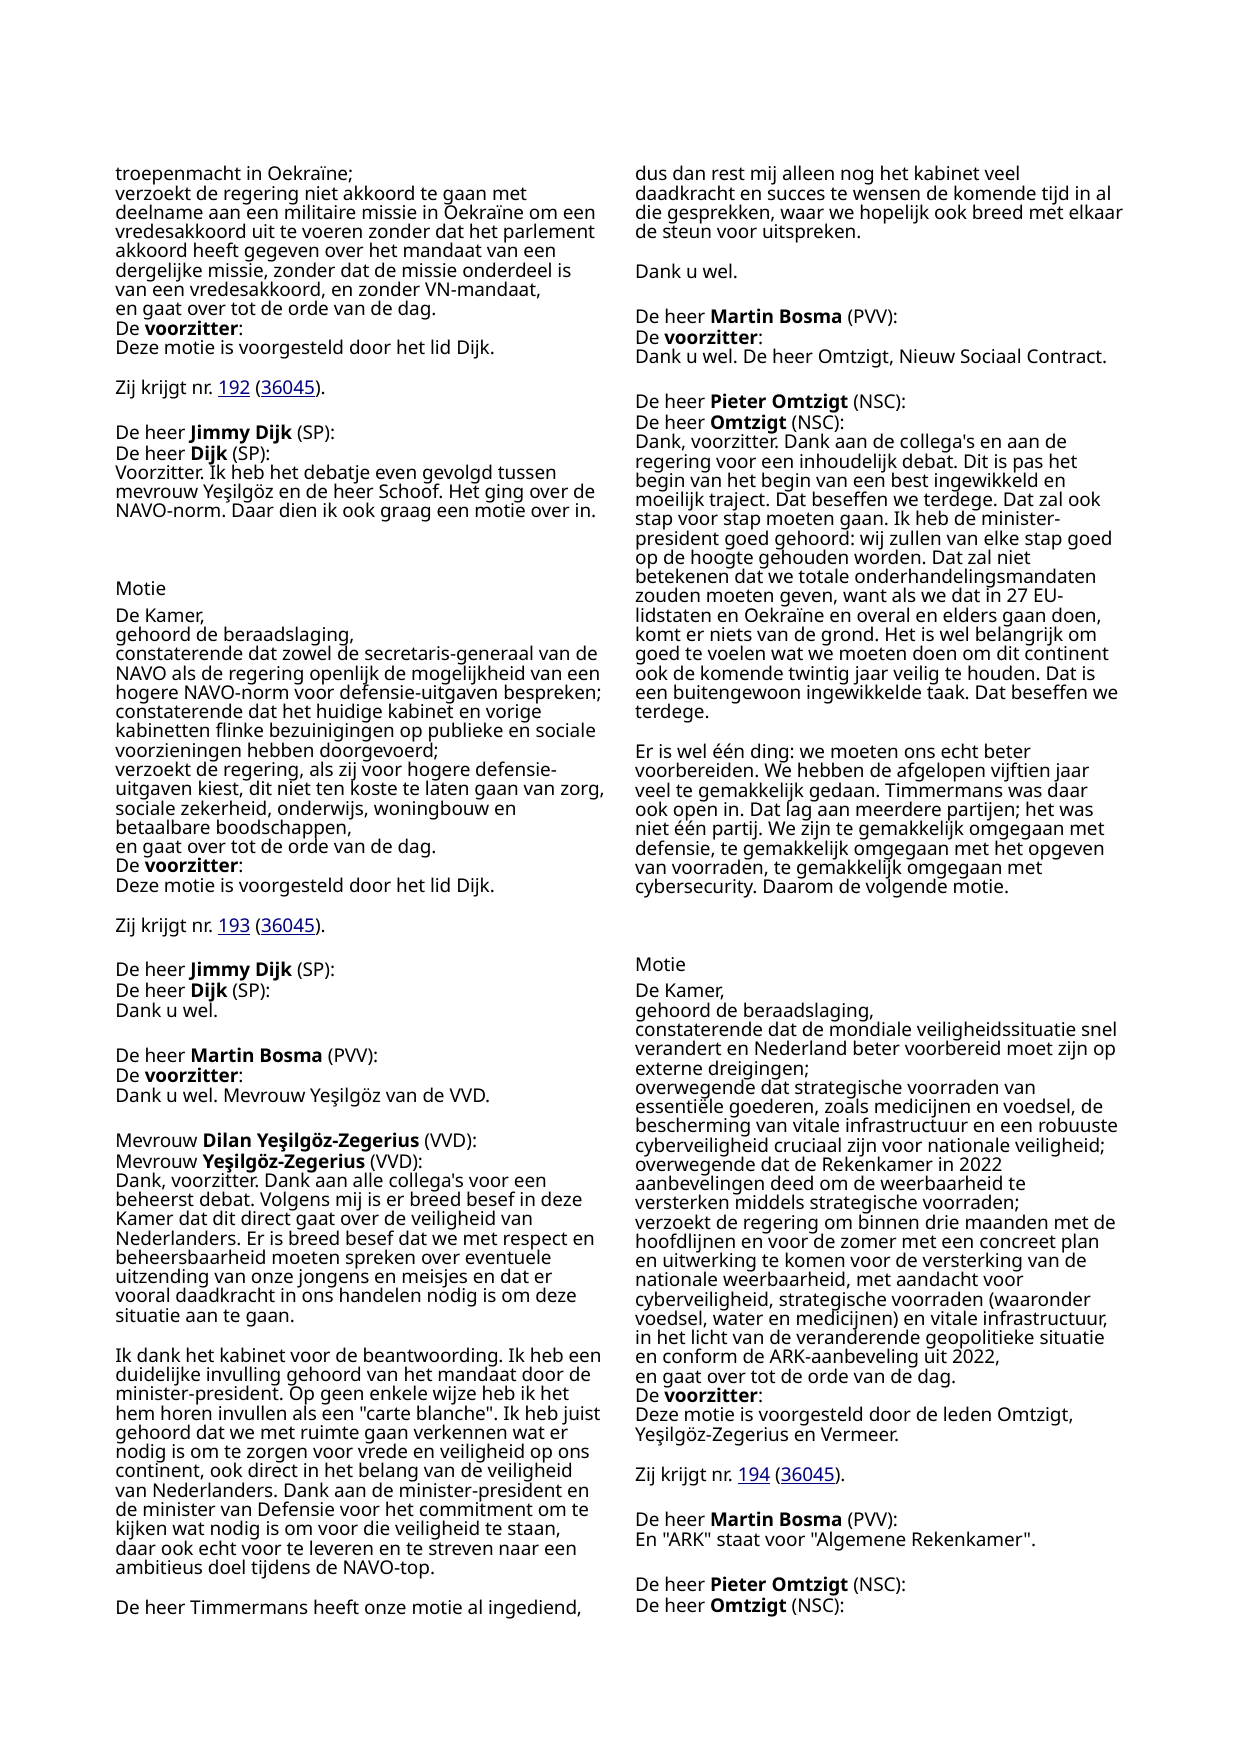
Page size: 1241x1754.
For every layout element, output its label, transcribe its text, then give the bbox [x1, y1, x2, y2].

text constaterende dat het huidige kabinet en vorige kabinetten flinke bezuinigingen op publieke en sociale voorzieningen hebben doorgevoerd; [115, 703, 605, 761]
text De heer Omtzigt (NSC): [635, 1597, 1125, 1617]
text overwegende dat strategische voorraden van essentiële goederen, zoals medicijnen en voedsel, de bescherming van vitale infrastructuur en een robuuste cyberveiligheid cruciaal zijn voor nationale veiligheid; [635, 1079, 1125, 1156]
text De heer Jimmy Dijk (SP): [115, 419, 605, 444]
text Deze motie is voorgesteld door het lid Dijk. [115, 339, 605, 358]
text De voorzitter: [635, 1387, 1125, 1406]
text De heer Jimmy Dijk (SP): [115, 957, 605, 982]
text De heer Dijk (SP): [115, 444, 605, 464]
text Zij krijgt nr. 194 (36045). [635, 1466, 1125, 1485]
text Motie [635, 951, 1125, 976]
text en gaat over tot de orde van de dag. [115, 838, 605, 857]
text en gaat over tot de orde van de dag. [635, 1368, 1125, 1387]
text Dank u wel. De heer Omtzigt, Nieuw Sociaal Contract. [635, 348, 1125, 367]
text dus dan rest mij alleen nog het kabinet veel daadkracht en succes te wensen de komende tijd in al die gesprekken, waar we hopelijk ook breed met elkaar de steun voor uitspreken. [635, 165, 1125, 242]
text constaterende dat zowel de secretaris-generaal van de NAVO als de regering openlijk de mogelijkheid van een hogere NAVO-norm voor defensie-uitgaven bespreken; [115, 645, 605, 703]
text Zij krijgt nr. 192 (36045). [115, 379, 605, 398]
text De voorzitter: [115, 1067, 605, 1087]
text De heer Dijk (SP): [115, 982, 605, 1002]
text Deze motie is voorgesteld door de leden Omtzigt, Yeşilgöz-Zegerius en Vermeer. [635, 1406, 1125, 1445]
text De heer Pieter Omtzigt (NSC): [635, 388, 1125, 414]
text Er is wel één ding: we moeten ons echt beter voorbereiden. We hebben de afgelopen vijftien jaar veel te gemakkelijk gedaan. Timmermans was daar ook open in. Dat lag aan meerdere partijen; het was niet één partij. We zijn te gemakkelijk omgegaan met defensie, te gemakkelijk omgegaan met het opgeven van voorraden, te gemakkelijk omgegaan met cybersecurity. Daarom de volgende motie. [635, 743, 1125, 897]
text De Kamer, [635, 982, 1125, 1002]
text Mevrouw Yeşilgöz-Zegerius (VVD): [115, 1153, 605, 1172]
text De heer Omtzigt (NSC): [635, 414, 1125, 433]
text Voorzitter. Ik heb het debatje even gevolgd tussen mevrouw Yeşilgöz en de heer Schoof. Het ging over de NAVO-norm. Daar dien ik ook graag een motie over in. [115, 464, 605, 522]
text verzoekt de regering, als zij voor hogere defensie-uitgaven kiest, dit niet ten koste te laten gaan van zorg, sociale zekerheid, onderwijs, woningbouw en betaalbare boodschappen, [115, 761, 605, 838]
text De heer Martin Bosma (PVV): [635, 1506, 1125, 1531]
text Dank, voorzitter. Dank aan alle collega's voor een beheerst debat. Volgens mij is er breed besef in deze Kamer dat dit direct gaat over de veiligheid van Nederlanders. Er is breed besef dat we met respect en beheersbaarheid moeten spreken over eventuele uitzending van onze jongens en meisjes en dat er vooral daadkracht in ons handelen nodig is om deze situatie aan te gaan. [115, 1172, 605, 1326]
text Dank u wel. Mevrouw Yeşilgöz van de VVD. [115, 1087, 605, 1106]
text troepenmacht in Oekraïne; [115, 165, 605, 184]
text Dank u wel. [115, 1002, 605, 1021]
text De voorzitter: [115, 857, 605, 877]
text Deze motie is voorgesteld door het lid Dijk. [115, 877, 605, 896]
text verzoekt de regering niet akkoord te gaan met deelname aan een militaire missie in Oekraïne om een vredesakkoord uit te voeren zonder dat het parlement akkoord heeft gegeven over het mandaat van een dergelijke missie, zonder dat de missie onderdeel is van een vredesakkoord, en zonder VN-mandaat, [115, 184, 605, 300]
text overwegende dat de Rekenkamer in 2022 aanbevelingen deed om de weerbaarheid te versterken middels strategische voorraden; [635, 1156, 1125, 1214]
text gehoord de beraadslaging, [115, 626, 605, 645]
text Zij krijgt nr. 193 (36045). [115, 917, 605, 936]
text Dank, voorzitter. Dank aan de collega's en aan de regering voor een inhoudelijk debat. Dit is pas het begin van het begin van een best ingewikkeld en moeilijk traject. Dat beseffen we terdege. Dat zal ook stap voor stap moeten gaan. Ik heb de minister-president goed gehoord: wij zullen van elke stap goed op de hoogte gehouden worden. Dat zal niet betekenen dat we totale onderhandelingsmandaten zouden moeten geven, want als we dat in 27 EU-lidstaten en Oekraïne en overal en elders gaan doen, komt er niets van de grond. Het is wel belangrijk om goed te voelen wat we moeten doen om dit continent ook de komende twintig jaar veilig te houden. Dat is een buitengewoon ingewikkelde taak. Dat beseffen we terdege. [635, 433, 1125, 722]
text Dank u wel. [635, 263, 1125, 282]
text gehoord de beraadslaging, [635, 1002, 1125, 1021]
text Motie [115, 575, 605, 601]
text De voorzitter: [115, 319, 605, 339]
text De voorzitter: [635, 329, 1125, 348]
text En "ARK" staat voor "Algemene Rekenkamer". [635, 1531, 1125, 1551]
text De heer Pieter Omtzigt (NSC): [635, 1572, 1125, 1597]
text De Kamer, [115, 607, 605, 626]
text De heer Timmermans heeft onze motie al ingediend, [115, 1599, 605, 1618]
text en gaat over tot de orde van de dag. [115, 300, 605, 319]
text De heer Martin Bosma (PVV): [635, 303, 1125, 329]
text De heer Martin Bosma (PVV): [115, 1042, 605, 1067]
text Mevrouw Dilan Yeşilgöz-Zegerius (VVD): [115, 1127, 605, 1153]
text verzoekt de regering om binnen drie maanden met de hoofdlijnen en voor de zomer met een concreet plan en uitwerking te komen voor de versterking van de nationale weerbaarheid, met aandacht voor cyberveiligheid, strategische voorraden (waaronder voedsel, water en medicijnen) en vitale infrastructuur, in het licht van de veranderende geopolitieke situatie en conform de ARK-aanbeveling uit 2022, [635, 1214, 1125, 1368]
text Ik dank het kabinet voor de beantwoording. Ik heb een duidelijke invulling gehoord van het mandaat door de minister-president. Op geen enkele wijze heb ik het hem horen invullen als een "carte blanche". Ik heb juist gehoord dat we met ruimte gaan verkennen wat er nodig is om te zorgen voor vrede en veiligheid op ons continent, ook direct in het belang van de veiligheid van Nederlanders. Dank aan de minister-president en de minister van Defensie voor het commitment om te kijken wat nodig is om voor die veiligheid te staan, daar ook echt voor te leveren en te streven naar een ambitieus doel tijdens de NAVO-top. [115, 1347, 605, 1578]
text constaterende dat de mondiale veiligheidssituatie snel verandert en Nederland beter voorbereid moet zijn op externe dreigingen; [635, 1021, 1125, 1079]
